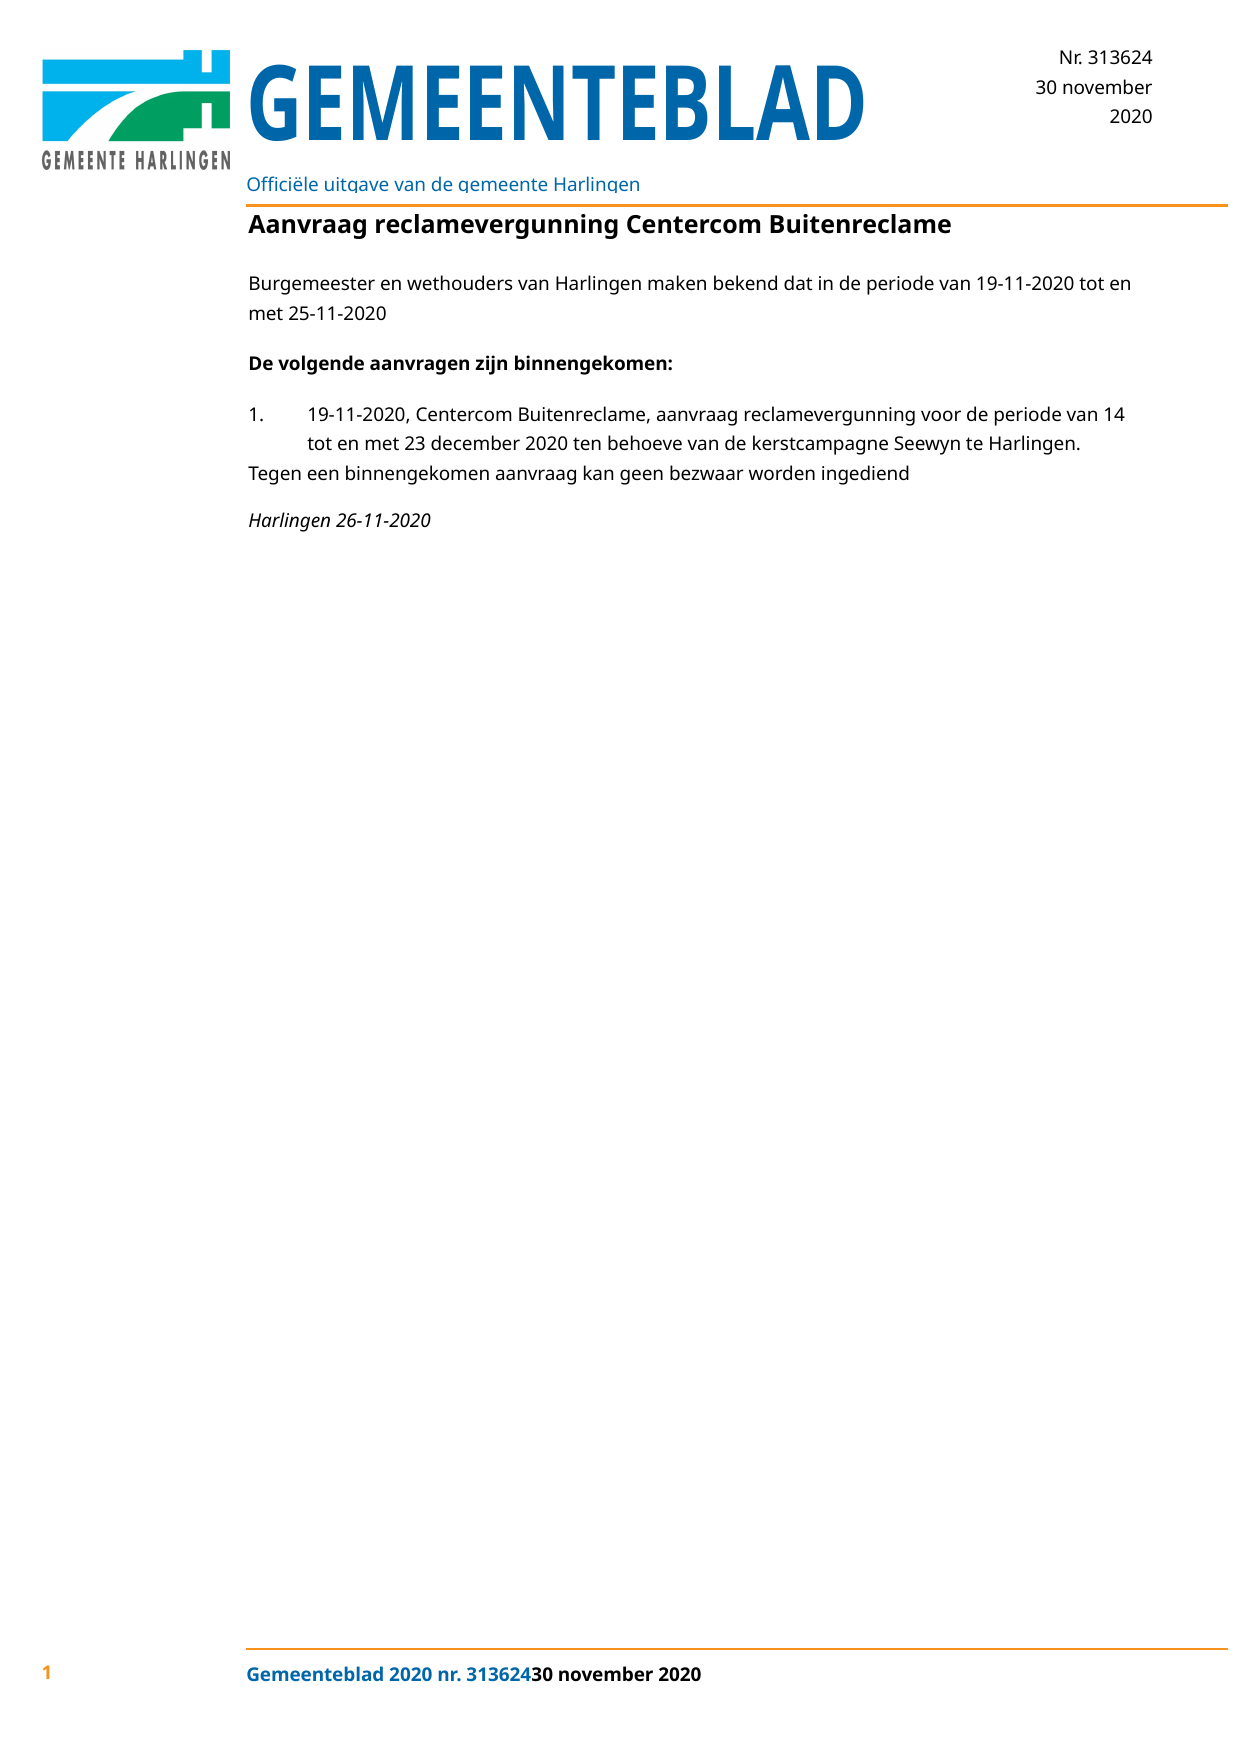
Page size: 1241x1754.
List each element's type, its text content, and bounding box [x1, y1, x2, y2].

text De volgende aanvragen zijn binnengekomen: [248, 350, 1152, 376]
text Aanvraag reclamevergunning Centercom Buitenreclame [248, 207, 1152, 241]
text Harlingen 26-11-2020 [248, 508, 1152, 533]
text Burgemeester en wethouders van Harlingen maken bekend dat in de periode van 19-11-2020 tot en met 25-11-2020 [248, 270, 1152, 326]
list 19-11-2020, Centercom Buitenreclame, aanvraag reclamevergunning voor de periode van 14 tot en met 23 december 2020 ten behoeve van de kerstcampagne Seewyn te Harlingen. [248, 401, 1152, 456]
text Tegen een binnengekomen aanvraag kan geen bezwaar worden ingediend [248, 460, 1152, 486]
picture [41, 47, 231, 172]
